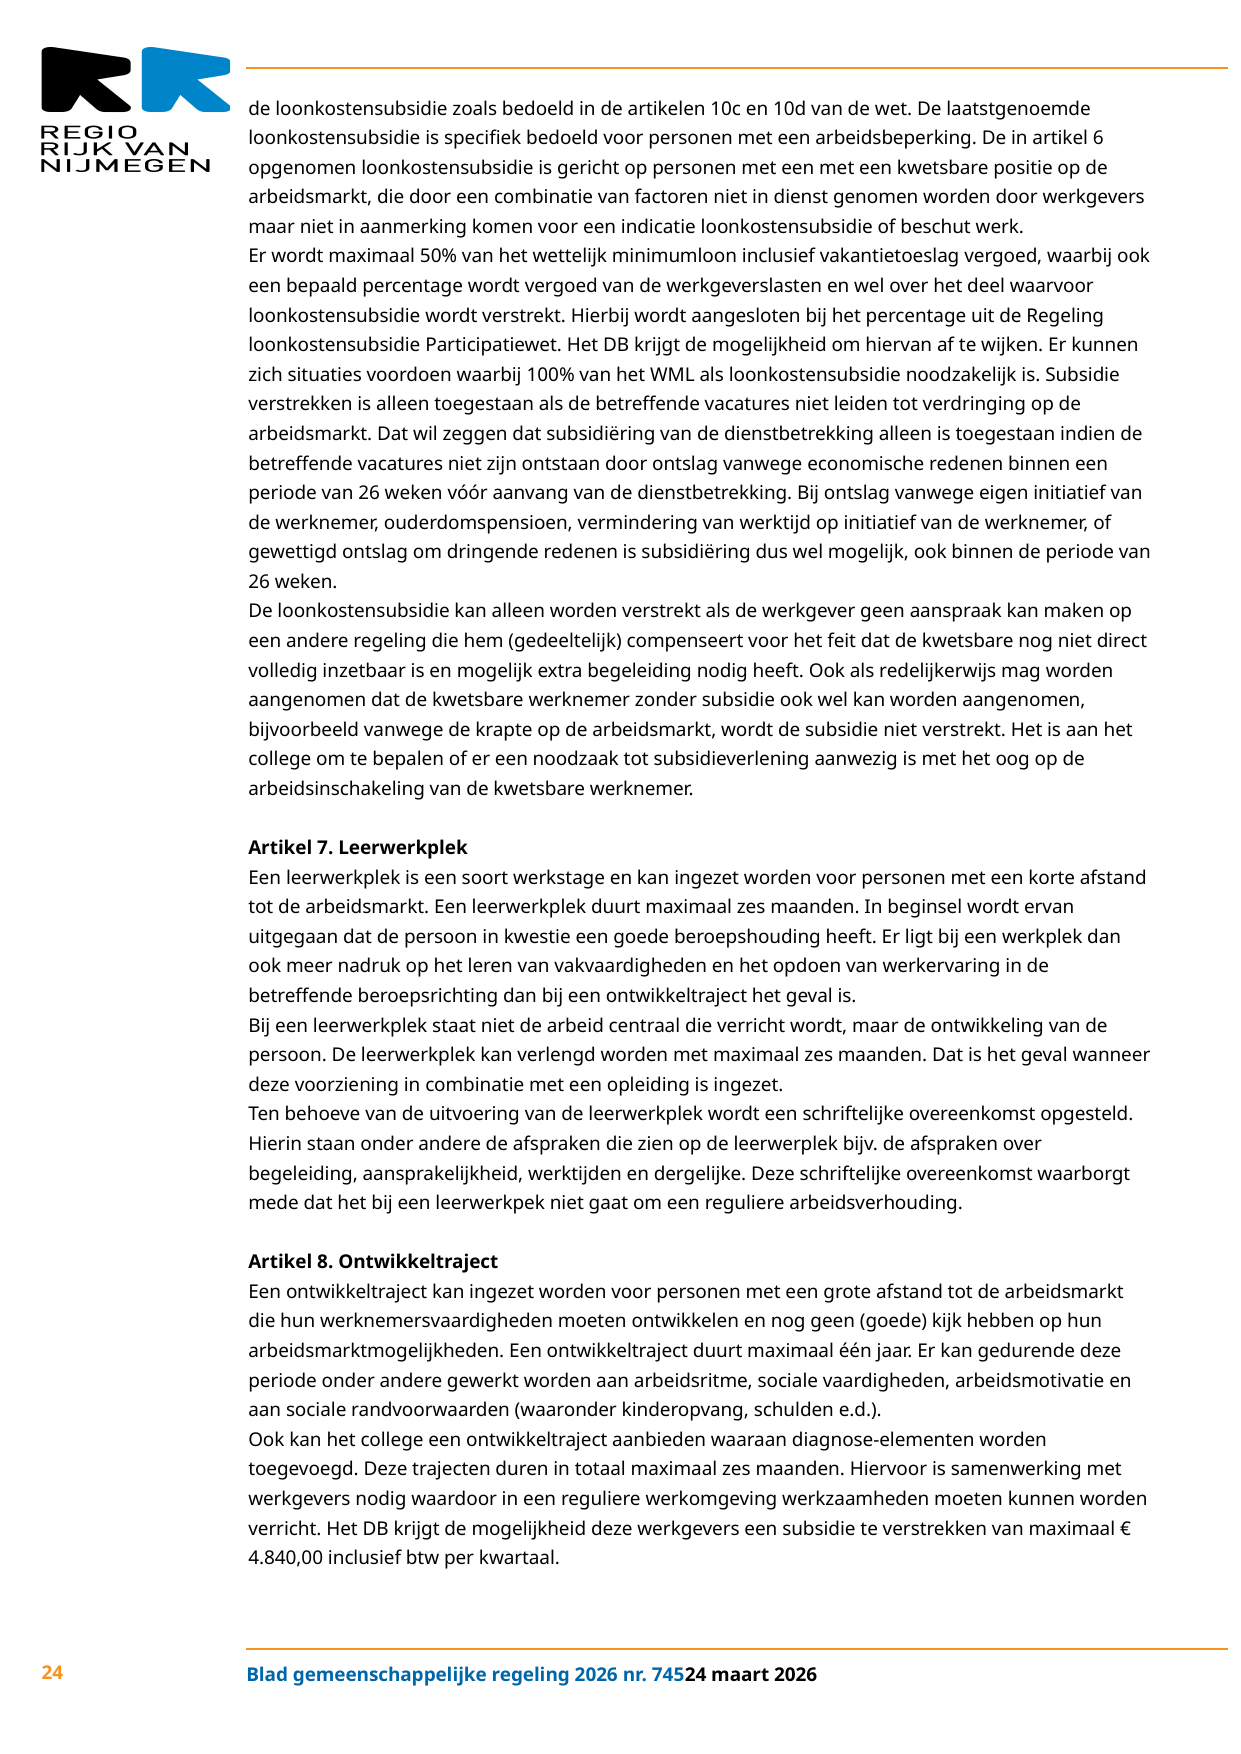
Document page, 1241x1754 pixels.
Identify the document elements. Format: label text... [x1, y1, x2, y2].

text Een ontwikkeltraject kan ingezet worden voor personen met een grote afstand tot de arbeidsmarkt die hun werknemersvaardigheden moeten ontwikkelen en nog geen (goede) kijk hebben op hun arbeidsmarktmogelijkheden. Een ontwikkeltraject duurt maximaal één jaar. Er kan gedurende deze periode onder andere gewerkt worden aan arbeidsritme, sociale vaardigheden, arbeidsmotivatie en aan sociale randvoorwaarden (waaronder kinderopvang, schulden e.d.). [248, 1278, 1152, 1422]
text Een leerwerkplek is een soort werkstage en kan ingezet worden voor personen met een korte afstand tot de arbeidsmarkt. Een leerwerkplek duurt maximaal zes maanden. In beginsel wordt ervan uitgegaan dat de persoon in kwestie een goede beroepshouding heeft. Er ligt bij een werkplek dan ook meer nadruk op het leren van vakvaardigheden en het opdoen van werkervaring in de betreffende beroepsrichting dan bij een ontwikkeltraject het geval is. [248, 864, 1152, 1008]
text de loonkostensubsidie zoals bedoeld in de artikelen 10c en 10d van de wet. De laatstgenoemde loonkostensubsidie is specifiek bedoeld voor personen met een arbeidsbeperking. De in artikel 6 opgenomen loonkostensubsidie is gericht op personen met een met een kwetsbare positie op de arbeidsmarkt, die door een combinatie van factoren niet in dienst genomen worden door werkgevers maar niet in aanmerking komen voor een indicatie loonkostensubsidie of beschut werk. [248, 95, 1152, 239]
picture [200, 73, 231, 105]
text Bij een leerwerkplek staat niet de arbeid centraal die verricht wordt, maar de ontwikkeling van de persoon. De leerwerkplek kan verlengd worden met maximaal zes maanden. Dat is het geval wanneer deze voorziening in combinatie met een opleiding is ingezet. [248, 1012, 1152, 1097]
text Artikel 7. Leerwerkplek [248, 834, 1152, 860]
text De loonkostensubsidie kan alleen worden verstrekt als de werkgever geen aanspraak kan maken op een andere regeling die hem (gedeeltelijk) compenseert voor het feit dat de kwetsbare nog niet direct volledig inzetbaar is en mogelijk extra begeleiding nodig heeft. Ook als redelijkerwijs mag worden aangenomen dat de kwetsbare werknemer zonder subsidie ook wel kan worden aangenomen, bijvoorbeeld vanwege de krapte op de arbeidsmarkt, wordt de subsidie niet verstrekt. Het is aan het college om te bepalen of er een noodzaak tot subsidieverlening aanwezig is met het oog op de arbeidsinschakeling van de kwetsbare werknemer. [248, 598, 1152, 801]
text Er wordt maximaal 50% van het wettelijk minimumloon inclusief vakantietoeslag vergoed, waarbij ook een bepaald percentage wordt vergoed van de werkgeverslasten en wel over het deel waarvoor loonkostensubsidie wordt verstrekt. Hierbij wordt aangesloten bij het percentage uit de Regeling loonkostensubsidie Participatiewet. Het DB krijgt de mogelijkheid om hiervan af te wijken. Er kunnen zich situaties voordoen waarbij 100% van het WML als loonkostensubsidie noodzakelijk is. Subsidie verstrekken is alleen toegestaan als de betreffende vacatures niet leiden tot verdringing op de arbeidsmarkt. Dat wil zeggen dat subsidiëring van de dienstbetrekking alleen is toegestaan indien de betreffende vacatures niet zijn ontstaan door ontslag vanwege economische redenen binnen een periode van 26 weken vóór aanvang van de dienstbetrekking. Bij ontslag vanwege eigen initiatief van de werknemer, ouderdomspensioen, vermindering van werktijd op initiatief van de werknemer, of gewettigd ontslag om dringende redenen is subsidiëring dus wel mogelijk, ook binnen de periode van 26 weken. [248, 243, 1152, 594]
picture [41, 47, 231, 172]
picture [161, 47, 231, 59]
text Artikel 8. Ontwikkeltraject [248, 1248, 1152, 1274]
text Ook kan het college een ontwikkeltraject aanbieden waaraan diagnose-elementen worden toegevoegd. Deze trajecten duren in totaal maximaal zes maanden. Hiervoor is samenwerking met werkgevers nodig waardoor in een reguliere werkomgeving werkzaamheden moeten kunnen worden verricht. Het DB krijgt de mogelijkheid deze werkgevers een subsidie te verstrekken van maximaal € 4.840,00 inclusief btw per kwartaal. [248, 1426, 1152, 1570]
text Ten behoeve van de uitvoering van de leerwerkplek wordt een schriftelijke overeenkomst opgesteld. Hierin staan onder andere de afspraken die zien op de leerwerplek bijv. de afspraken over begeleiding, aansprakelijkheid, werktijden en dergelijke. Deze schriftelijke overeenkomst waarborgt mede dat het bij een leerwerkpek niet gaat om een reguliere arbeidsverhouding. [248, 1101, 1152, 1215]
